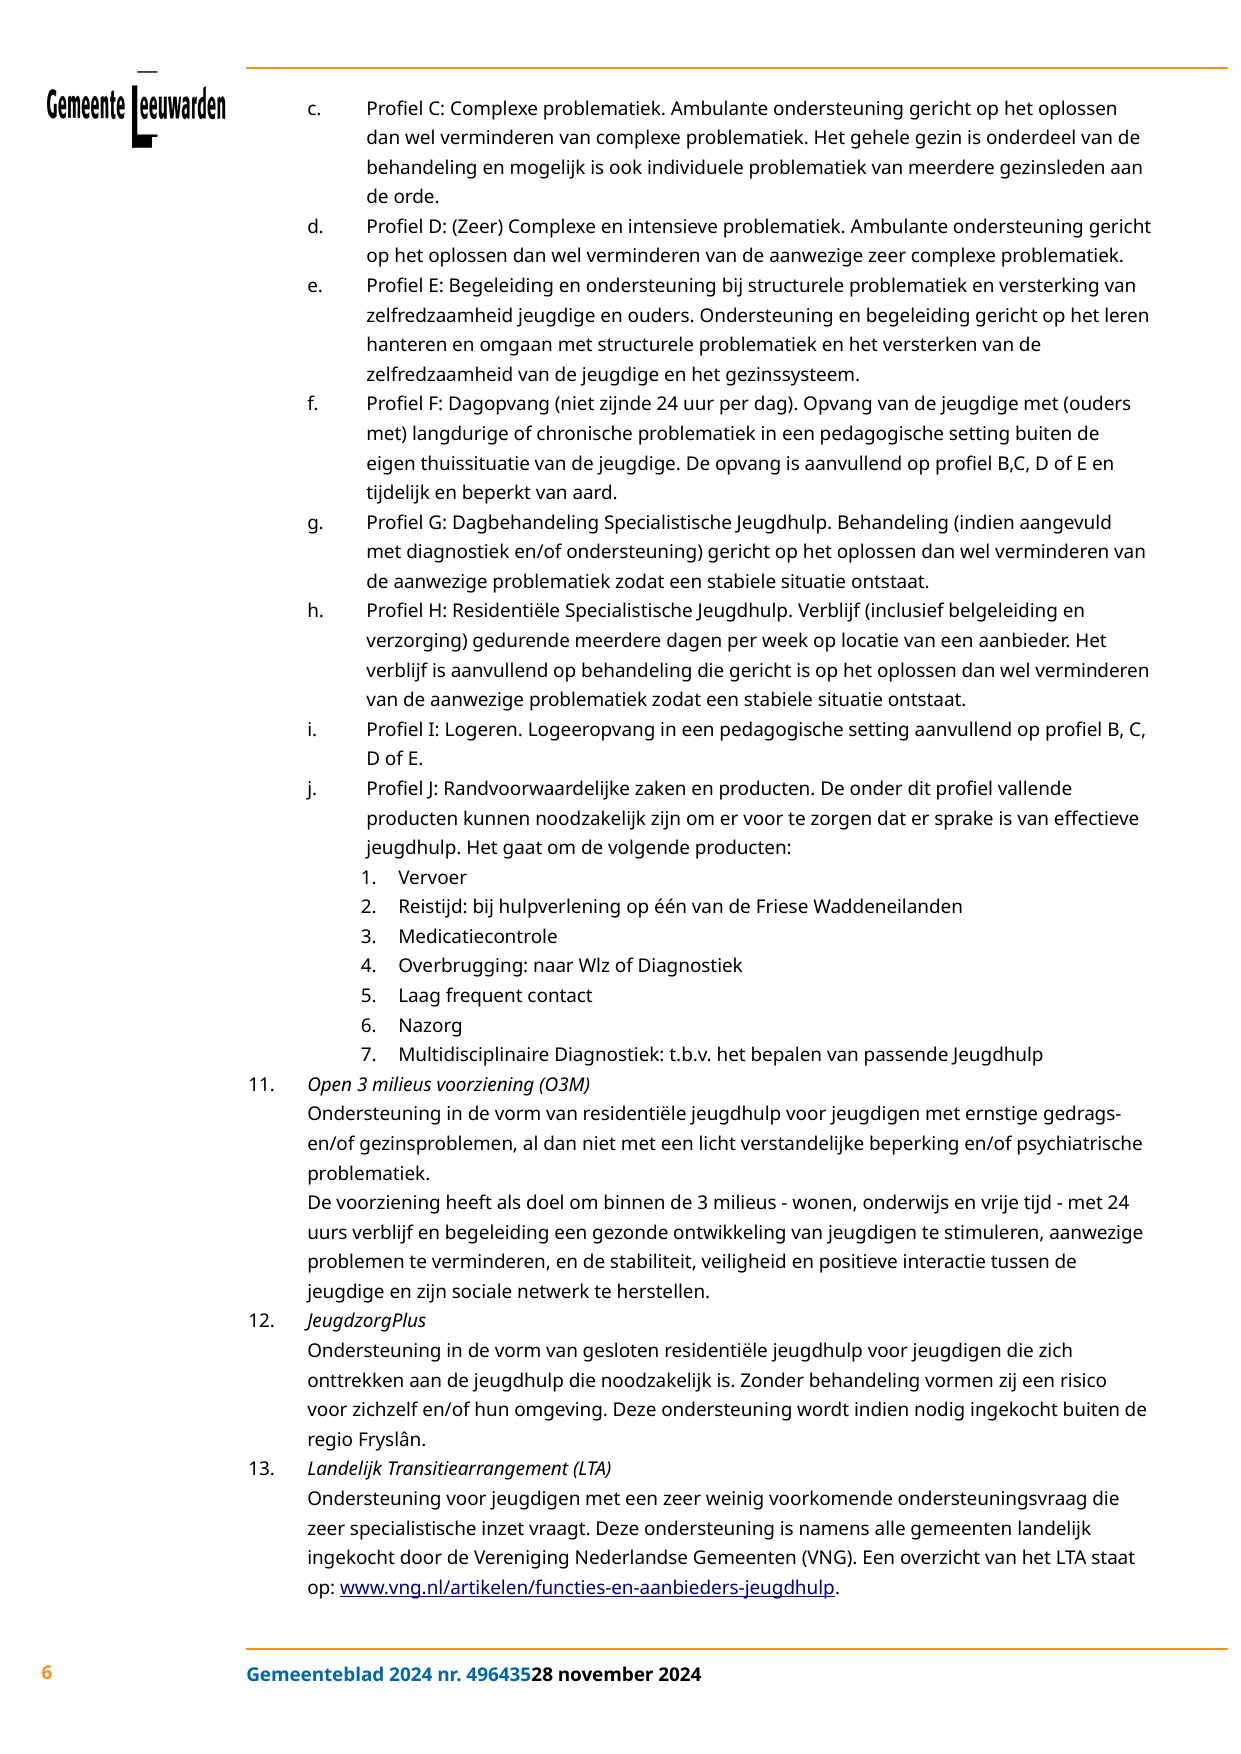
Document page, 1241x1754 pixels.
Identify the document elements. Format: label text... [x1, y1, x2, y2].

list De voorziening heeft als doel om binnen de 3 milieus - wonen, onderwijs en vrije tijd - met 24 uurs verblijf en begeleiding een gezonde ontwikkeling van jeugdigen te stimuleren, aanwezige problemen te verminderen, en de stabiliteit, veiligheid en positieve interactie tussen de jeugdige en zijn sociale netwerk te herstellen. [248, 1189, 1152, 1304]
list Ondersteuning in de vorm van gesloten residentiële jeugdhulp voor jeugdigen die zich onttrekken aan de jeugdhulp die noodzakelijk is. Zonder behandeling vormen zij een risico voor zichzelf en/of hun omgeving. Deze ondersteuning wordt indien nodig ingekocht buiten de regio Fryslân. [248, 1337, 1152, 1452]
list Multidisciplinaire Diagnostiek: t.b.v. het bepalen van passende Jeugdhulp [361, 1041, 1152, 1067]
list Medicatiecontrole [361, 923, 1152, 949]
list Profiel E: Begeleiding en ondersteuning bij structurele problematiek en versterking van zelfredzaamheid jeugdige en ouders. Ondersteuning en begeleiding gericht op het leren hanteren en omgaan met structurele problematiek en het versterken van de zelfredzaamheid van de jeugdige en het gezinssysteem. [307, 272, 1152, 387]
list Landelijk Transitiearrangement (LTA) [248, 1456, 1152, 1481]
list Nazorg [361, 1012, 1152, 1038]
list Profiel D: (Zeer) Complexe en intensieve problematiek. Ambulante ondersteuning gericht op het oplossen dan wel verminderen van de aanwezige zeer complexe problematiek. [307, 213, 1152, 268]
list Ondersteuning voor jeugdigen met een zeer weinig voorkomende ondersteuningsvraag die zeer specialistische inzet vraagt. Deze ondersteuning is namens alle gemeenten landelijk ingekocht door de Vereniging Nederlandse Gemeenten (VNG). Een overzicht van het LTA staat op: www.vng.nl/artikelen/functies-en-aanbieders-jeugdhulp. [248, 1485, 1152, 1600]
list Vervoer [361, 864, 1152, 890]
list Ondersteuning in de vorm van residentiële jeugdhulp voor jeugdigen met ernstige gedrags- en/of gezinsproblemen, al dan niet met een licht verstandelijke beperking en/of psychiatrische problematiek. [248, 1101, 1152, 1186]
list Profiel H: Residentiële Specialistische Jeugdhulp. Verblijf (inclusief belgeleiding en verzorging) gedurende meerdere dagen per week op locatie van een aanbieder. Het verblijf is aanvullend op behandeling die gericht is op het oplossen dan wel verminderen van de aanwezige problematiek zodat een stabiele situatie ontstaat. [307, 598, 1152, 712]
list Profiel G: Dagbehandeling Specialistische Jeugdhulp. Behandeling (indien aangevuld met diagnostiek en/of ondersteuning) gericht op het oplossen dan wel verminderen van de aanwezige problematiek zodat een stabiele situatie ontstaat. [307, 509, 1152, 594]
list Open 3 milieus voorziening (O3M) [248, 1071, 1152, 1097]
picture [41, 47, 231, 172]
list Laag frequent contact [361, 982, 1152, 1008]
list Overbrugging: naar Wlz of Diagnostiek [361, 953, 1152, 978]
list Profiel F: Dagopvang (niet zijnde 24 uur per dag). Opvang van de jeugdige met (ouders met) langdurige of chronische problematiek in een pedagogische setting buiten de eigen thuissituatie van de jeugdige. De opvang is aanvullend op profiel B,C, D of E en tijdelijk en beperkt van aard. [307, 391, 1152, 505]
list Profiel I: Logeren. Logeeropvang in een pedagogische setting aanvullend op profiel B, C, D of E. [307, 716, 1152, 771]
list Profiel C: Complexe problematiek. Ambulante ondersteuning gericht op het oplossen dan wel verminderen van complexe problematiek. Het gehele gezin is onderdeel van de behandeling en mogelijk is ook individuele problematiek van meerdere gezinsleden aan de orde. [307, 95, 1152, 209]
list Profiel J: Randvoorwaardelijke zaken en producten. De onder dit profiel vallende producten kunnen noodzakelijk zijn om er voor te zorgen dat er sprake is van effectieve jeugdhulp. Het gaat om de volgende producten: [307, 775, 1152, 860]
list JeugdzorgPlus [248, 1308, 1152, 1333]
list Reistijd: bij hulpverlening op één van de Friese Waddeneilanden [361, 893, 1152, 919]
